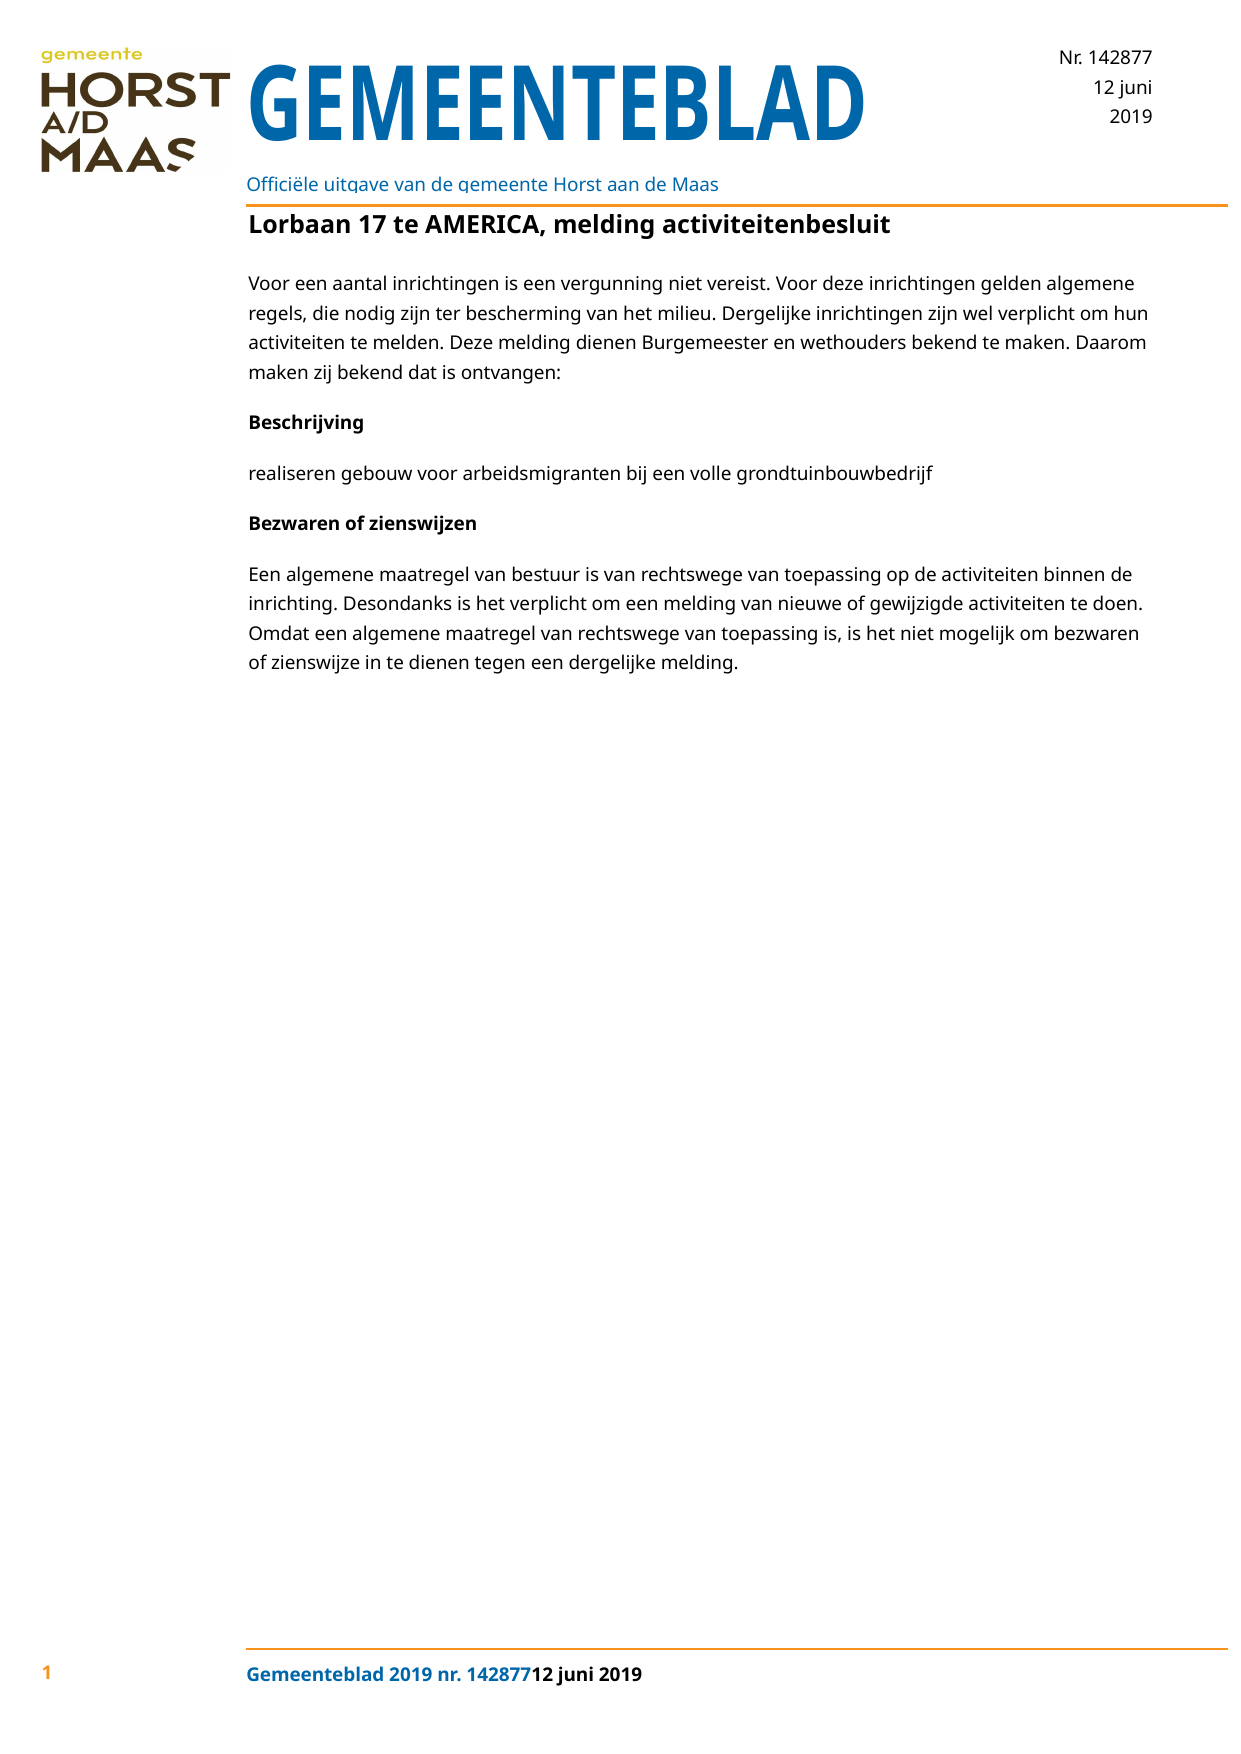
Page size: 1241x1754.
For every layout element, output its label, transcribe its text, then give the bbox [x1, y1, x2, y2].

text Een algemene maatregel van bestuur is van rechtswege van toepassing op de activiteiten binnen de inrichting. Desondanks is het verplicht om een melding van nieuwe of gewijzigde activiteiten te doen. Omdat een algemene maatregel van rechtswege van toepassing is, is het niet mogelijk om bezwaren of zienswijze in te dienen tegen een dergelijke melding. [248, 561, 1152, 675]
text realiseren gebouw voor arbeidsmigranten bij een volle grondtuinbouwbedrijf [248, 460, 1152, 486]
text Beschrijving [248, 409, 1152, 435]
text Lorbaan 17 te AMERICA, melding activiteitenbesluit [248, 207, 1152, 241]
text Voor een aantal inrichtingen is een vergunning niet vereist. Voor deze inrichtingen gelden algemene regels, die nodig zijn ter bescherming van het milieu. Dergelijke inrichtingen zijn wel verplicht om hun activiteiten te melden. Deze melding dienen Burgemeester en wethouders bekend te maken. Daarom maken zij bekend dat is ontvangen: [248, 270, 1152, 385]
text Bezwaren of zienswijzen [248, 510, 1152, 536]
picture [41, 47, 231, 172]
